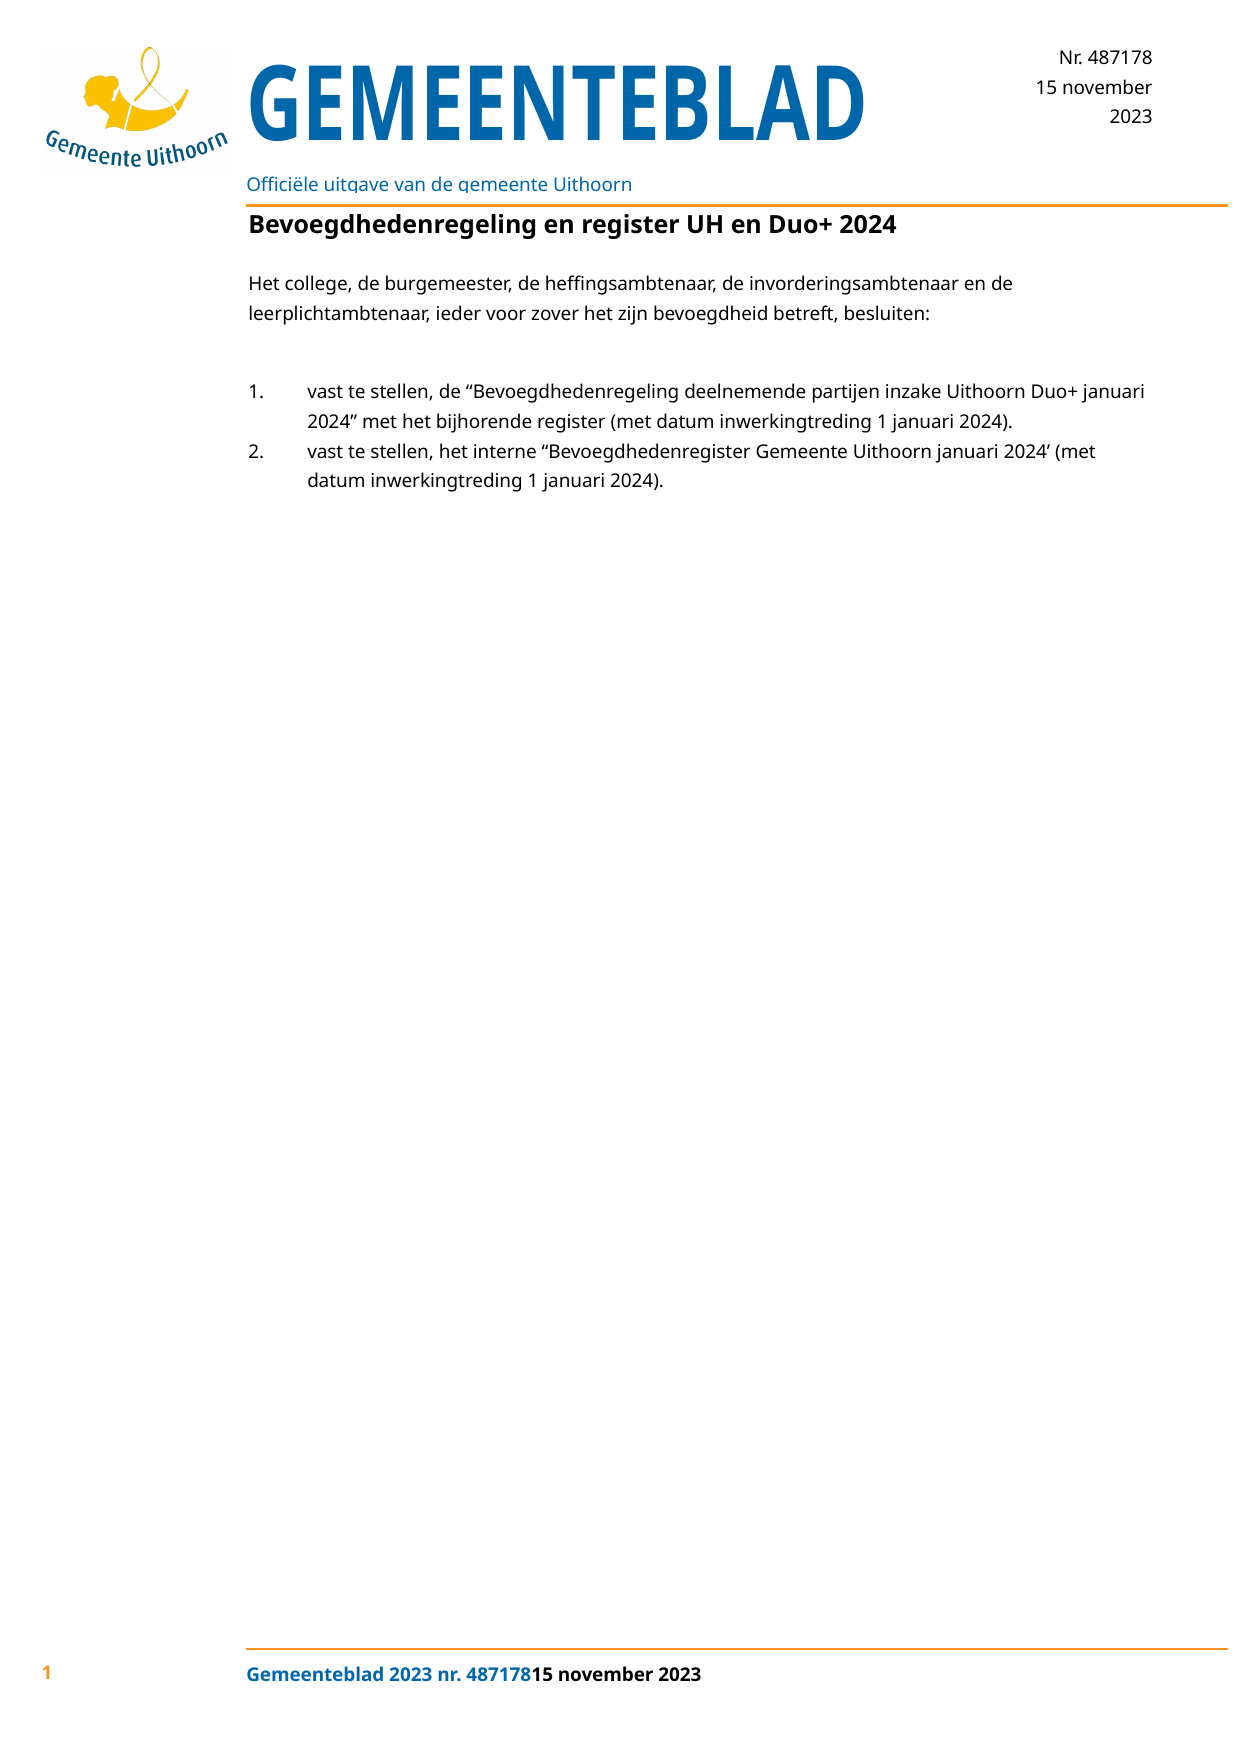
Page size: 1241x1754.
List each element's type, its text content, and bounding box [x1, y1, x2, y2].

picture [41, 47, 231, 172]
list vast te stellen, het interne “Bevoegdhedenregister Gemeente Uithoorn januari 2024’ (met datum inwerkingtreding 1 januari 2024). [248, 438, 1152, 493]
list vast te stellen, de “Bevoegdhedenregeling deelnemende partijen inzake Uithoorn Duo+ januari 2024” met het bijhorende register (met datum inwerkingtreding 1 januari 2024). [248, 379, 1152, 434]
text Het college, de burgemeester, de heffingsambtenaar, de invorderingsambtenaar en de leerplichtambtenaar, ieder voor zover het zijn bevoegdheid betreft, besluiten: [248, 270, 1152, 326]
text Bevoegdhedenregeling en register UH en Duo+ 2024 [248, 207, 1152, 241]
